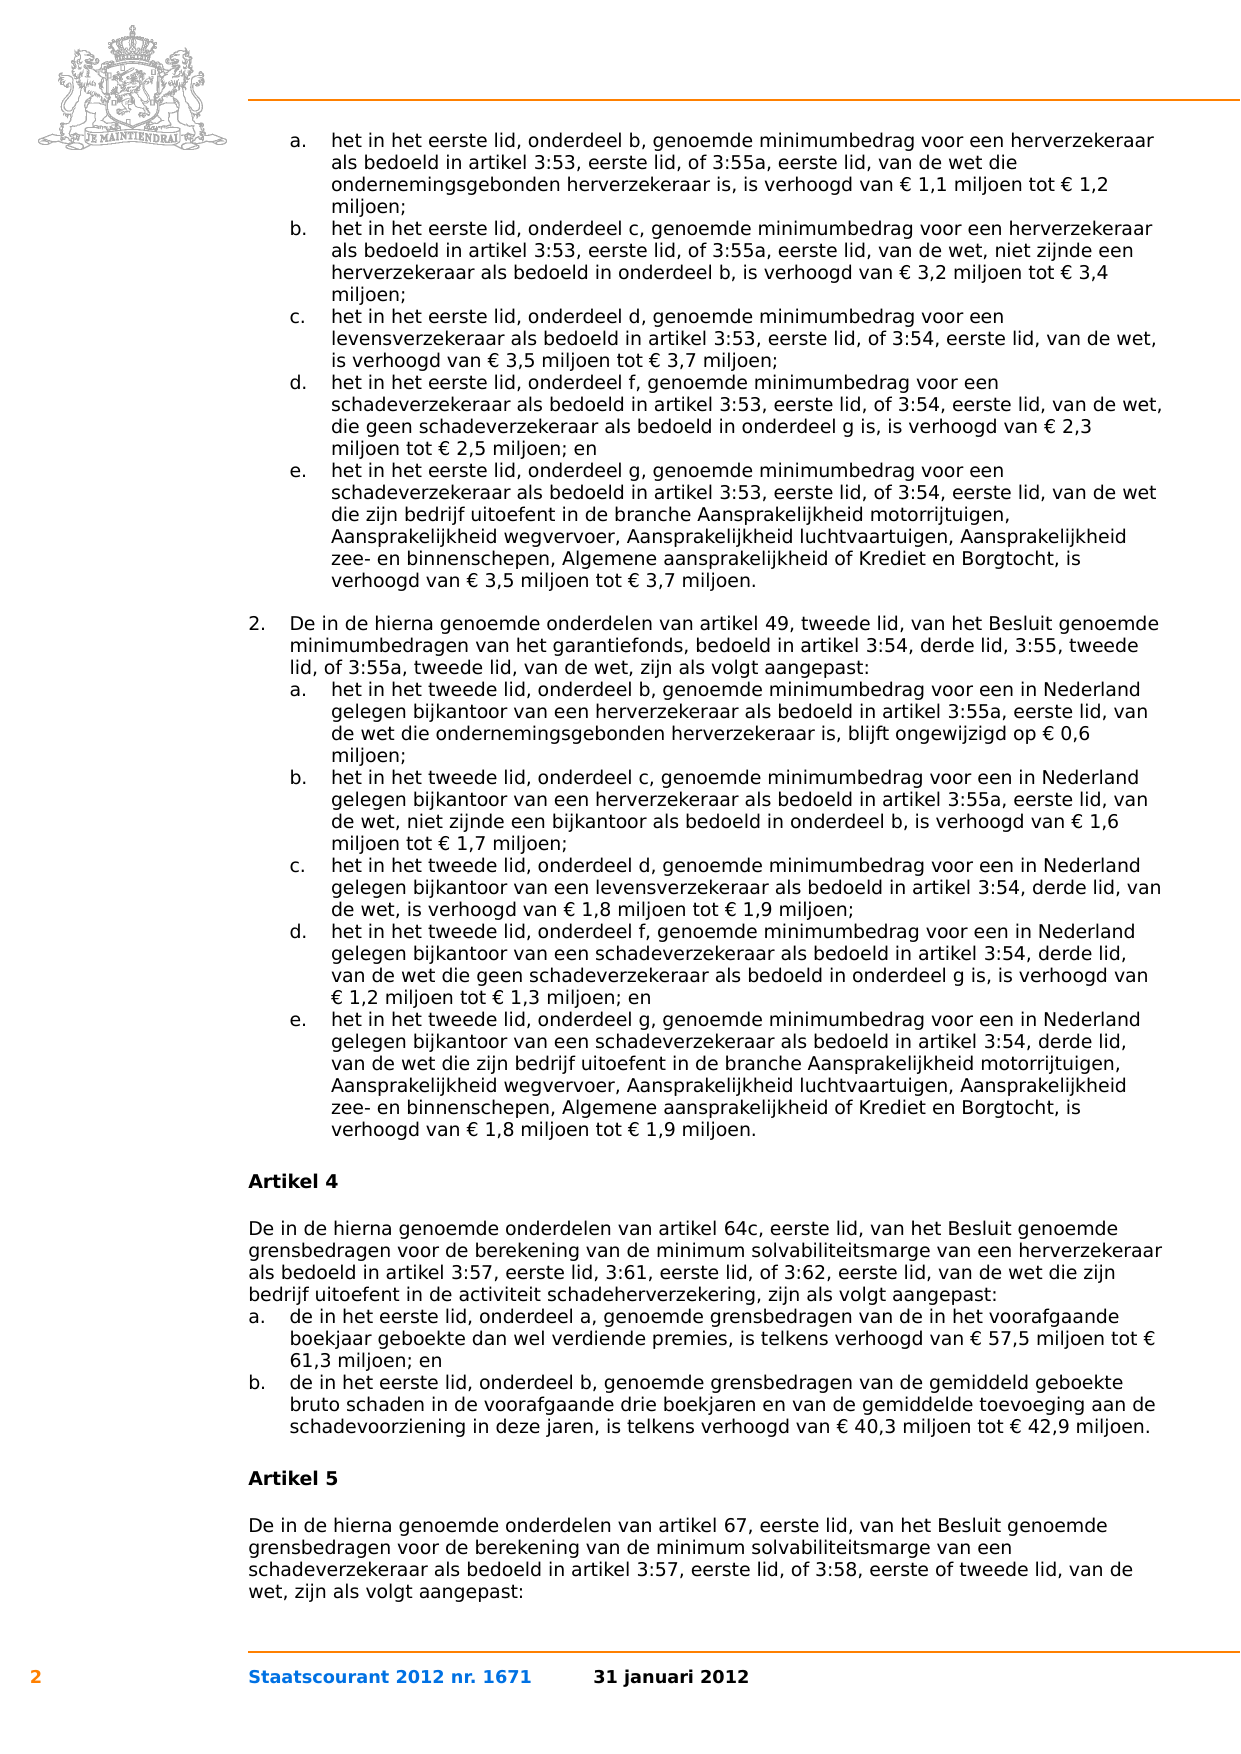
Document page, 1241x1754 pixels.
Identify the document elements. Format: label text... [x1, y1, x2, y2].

text d. het in het tweede lid, onderdeel f, genoemde minimumbedrag voor een in Nederland gelegen bijkantoor van een schadeverzekeraar als bedoeld in artikel 3:54, derde lid, van de wet die geen schadeverzekeraar als bedoeld in onderdeel g is, is verhoogd van € 1,2 miljoen tot € 1,3 miljoen; en [289, 921, 1163, 1009]
text a. het in het eerste lid, onderdeel b, genoemde minimumbedrag voor een herverzekeraar als bedoeld in artikel 3:53, eerste lid, of 3:55a, eerste lid, van de wet die ondernemingsgebonden herverzekeraar is, is verhoogd van € 1,1 miljoen tot € 1,2 miljoen; [289, 130, 1163, 218]
text d. het in het eerste lid, onderdeel f, genoemde minimumbedrag voor een schadeverzekeraar als bedoeld in artikel 3:53, eerste lid, of 3:54, eerste lid, van de wet, die geen schadeverzekeraar als bedoeld in onderdeel g is, is verhoogd van € 2,3 miljoen tot € 2,5 miljoen; en [289, 372, 1163, 459]
subtitle Artikel 5 [248, 1468, 1163, 1489]
text a. de in het eerste lid, onderdeel a, genoemde grensbedragen van de in het voorafgaande boekjaar geboekte dan wel verdiende premies, is telkens verhoogd van € 57,5 miljoen tot € 61,3 miljoen; en [248, 1306, 1163, 1372]
text b. het in het tweede lid, onderdeel c, genoemde minimumbedrag voor een in Nederland gelegen bijkantoor van een herverzekeraar als bedoeld in artikel 3:55a, eerste lid, van de wet, niet zijnde een bijkantoor als bedoeld in onderdeel b, is verhoogd van € 1,6 miljoen tot € 1,7 miljoen; [289, 767, 1163, 855]
subtitle Artikel 4 [248, 1171, 1163, 1193]
picture [38, 25, 227, 150]
text c. het in het tweede lid, onderdeel d, genoemde minimumbedrag voor een in Nederland gelegen bijkantoor van een levensverzekeraar als bedoeld in artikel 3:54, derde lid, van de wet, is verhoogd van € 1,8 miljoen tot € 1,9 miljoen; [289, 855, 1163, 921]
text c. het in het eerste lid, onderdeel d, genoemde minimumbedrag voor een levensverzekeraar als bedoeld in artikel 3:53, eerste lid, of 3:54, eerste lid, van de wet, is verhoogd van € 3,5 miljoen tot € 3,7 miljoen; [289, 306, 1163, 372]
text b. het in het eerste lid, onderdeel c, genoemde minimumbedrag voor een herverzekeraar als bedoeld in artikel 3:53, eerste lid, of 3:55a, eerste lid, van de wet, niet zijnde een herverzekeraar als bedoeld in onderdeel b, is verhoogd van € 3,2 miljoen tot € 3,4 miljoen; [289, 218, 1163, 306]
text 2. De in de hierna genoemde onderdelen van artikel 49, tweede lid, van het Besluit genoemde minimumbedragen van het garantiefonds, bedoeld in artikel 3:54, derde lid, 3:55, tweede lid, of 3:55a, tweede lid, van de wet, zijn als volgt aangepast: [248, 613, 1163, 679]
text e. het in het eerste lid, onderdeel g, genoemde minimumbedrag voor een schadeverzekeraar als bedoeld in artikel 3:53, eerste lid, of 3:54, eerste lid, van de wet die zijn bedrijf uitoefent in de branche Aansprakelijkheid motorrijtuigen, Aansprakelijkheid wegvervoer, Aansprakelijkheid luchtvaartuigen, Aansprakelijkheid zee- en binnenschepen, Algemene aansprakelijkheid of Krediet en Borgtocht, is verhoogd van € 3,5 miljoen tot € 3,7 miljoen. [289, 459, 1163, 591]
text e. het in het tweede lid, onderdeel g, genoemde minimumbedrag voor een in Nederland gelegen bijkantoor van een schadeverzekeraar als bedoeld in artikel 3:54, derde lid, van de wet die zijn bedrijf uitoefent in de branche Aansprakelijkheid motorrijtuigen, Aansprakelijkheid wegvervoer, Aansprakelijkheid luchtvaartuigen, Aansprakelijkheid zee- en binnenschepen, Algemene aansprakelijkheid of Krediet en Borgtocht, is verhoogd van € 1,8 miljoen tot € 1,9 miljoen. [289, 1009, 1163, 1141]
text b. de in het eerste lid, onderdeel b, genoemde grensbedragen van de gemiddeld geboekte bruto schaden in de voorafgaande drie boekjaren en van de gemiddelde toevoeging aan de schadevoorziening in deze jaren, is telkens verhoogd van € 40,3 miljoen tot € 42,9 miljoen. [248, 1372, 1163, 1438]
text De in de hierna genoemde onderdelen van artikel 64c, eerste lid, van het Besluit genoemde grensbedragen voor de berekening van de minimum solvabiliteitsmarge van een herverzekeraar als bedoeld in artikel 3:57, eerste lid, 3:61, eerste lid, of 3:62, eerste lid, van de wet die zijn bedrijf uitoefent in de activiteit schadeherverzekering, zijn als volgt aangepast: [248, 1218, 1163, 1306]
text De in de hierna genoemde onderdelen van artikel 67, eerste lid, van het Besluit genoemde grensbedragen voor de berekening van de minimum solvabiliteitsmarge van een schadeverzekeraar als bedoeld in artikel 3:57, eerste lid, of 3:58, eerste of tweede lid, van de wet, zijn als volgt aangepast: [248, 1514, 1163, 1602]
text a. het in het tweede lid, onderdeel b, genoemde minimumbedrag voor een in Nederland gelegen bijkantoor van een herverzekeraar als bedoeld in artikel 3:55a, eerste lid, van de wet die ondernemingsgebonden herverzekeraar is, blijft ongewijzigd op € 0,6 miljoen; [289, 679, 1163, 767]
